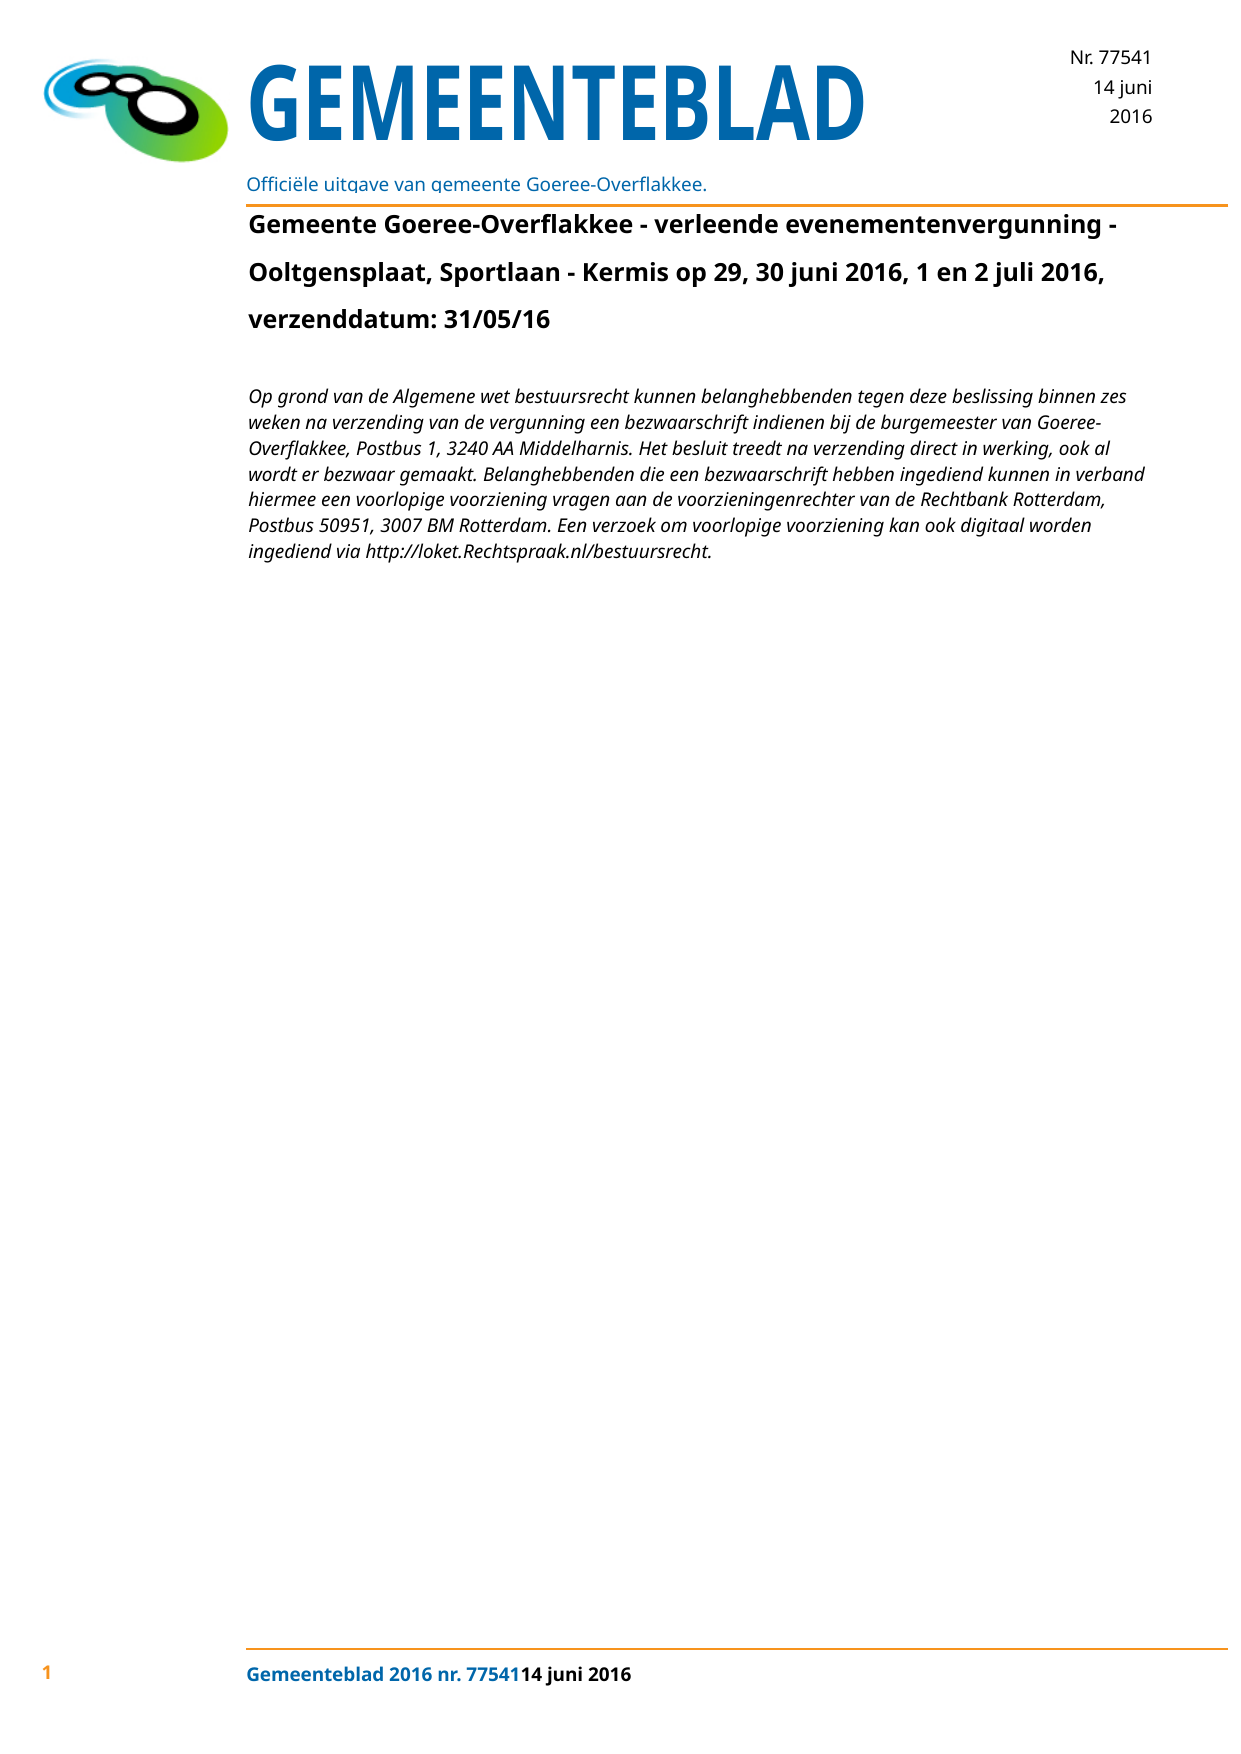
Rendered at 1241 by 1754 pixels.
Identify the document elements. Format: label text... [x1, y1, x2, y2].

picture [41, 47, 231, 172]
text Op grond van de Algemene wet bestuursrecht kunnen belanghebbenden tegen deze beslissing binnen zes weken na verzending van de vergunning een bezwaarschrift indienen bij de burgemeester van Goeree-Overflakkee, Postbus 1, 3240 AA Middelharnis. Het besluit treedt na verzending direct in werking, ook al wordt er bezwaar gemaakt. Belanghebbenden die een bezwaarschrift hebben ingediend kunnen in verband hiermee een voorlopige voorziening vragen aan de voorzieningenrechter van de Rechtbank Rotterdam, Postbus 50951, 3007 BM Rotterdam. Een verzoek om voorlopige voorziening kan ook digitaal worden ingediend via http://loket.Rechtspraak.nl/bestuursrecht. [248, 384, 1152, 564]
text Gemeente Goeree-Overflakkee - verleende evenementenvergunning - Ooltgensplaat, Sportlaan - Kermis op 29, 30 juni 2016, 1 en 2 juli 2016, verzenddatum: 31/05/16 [248, 207, 1152, 336]
